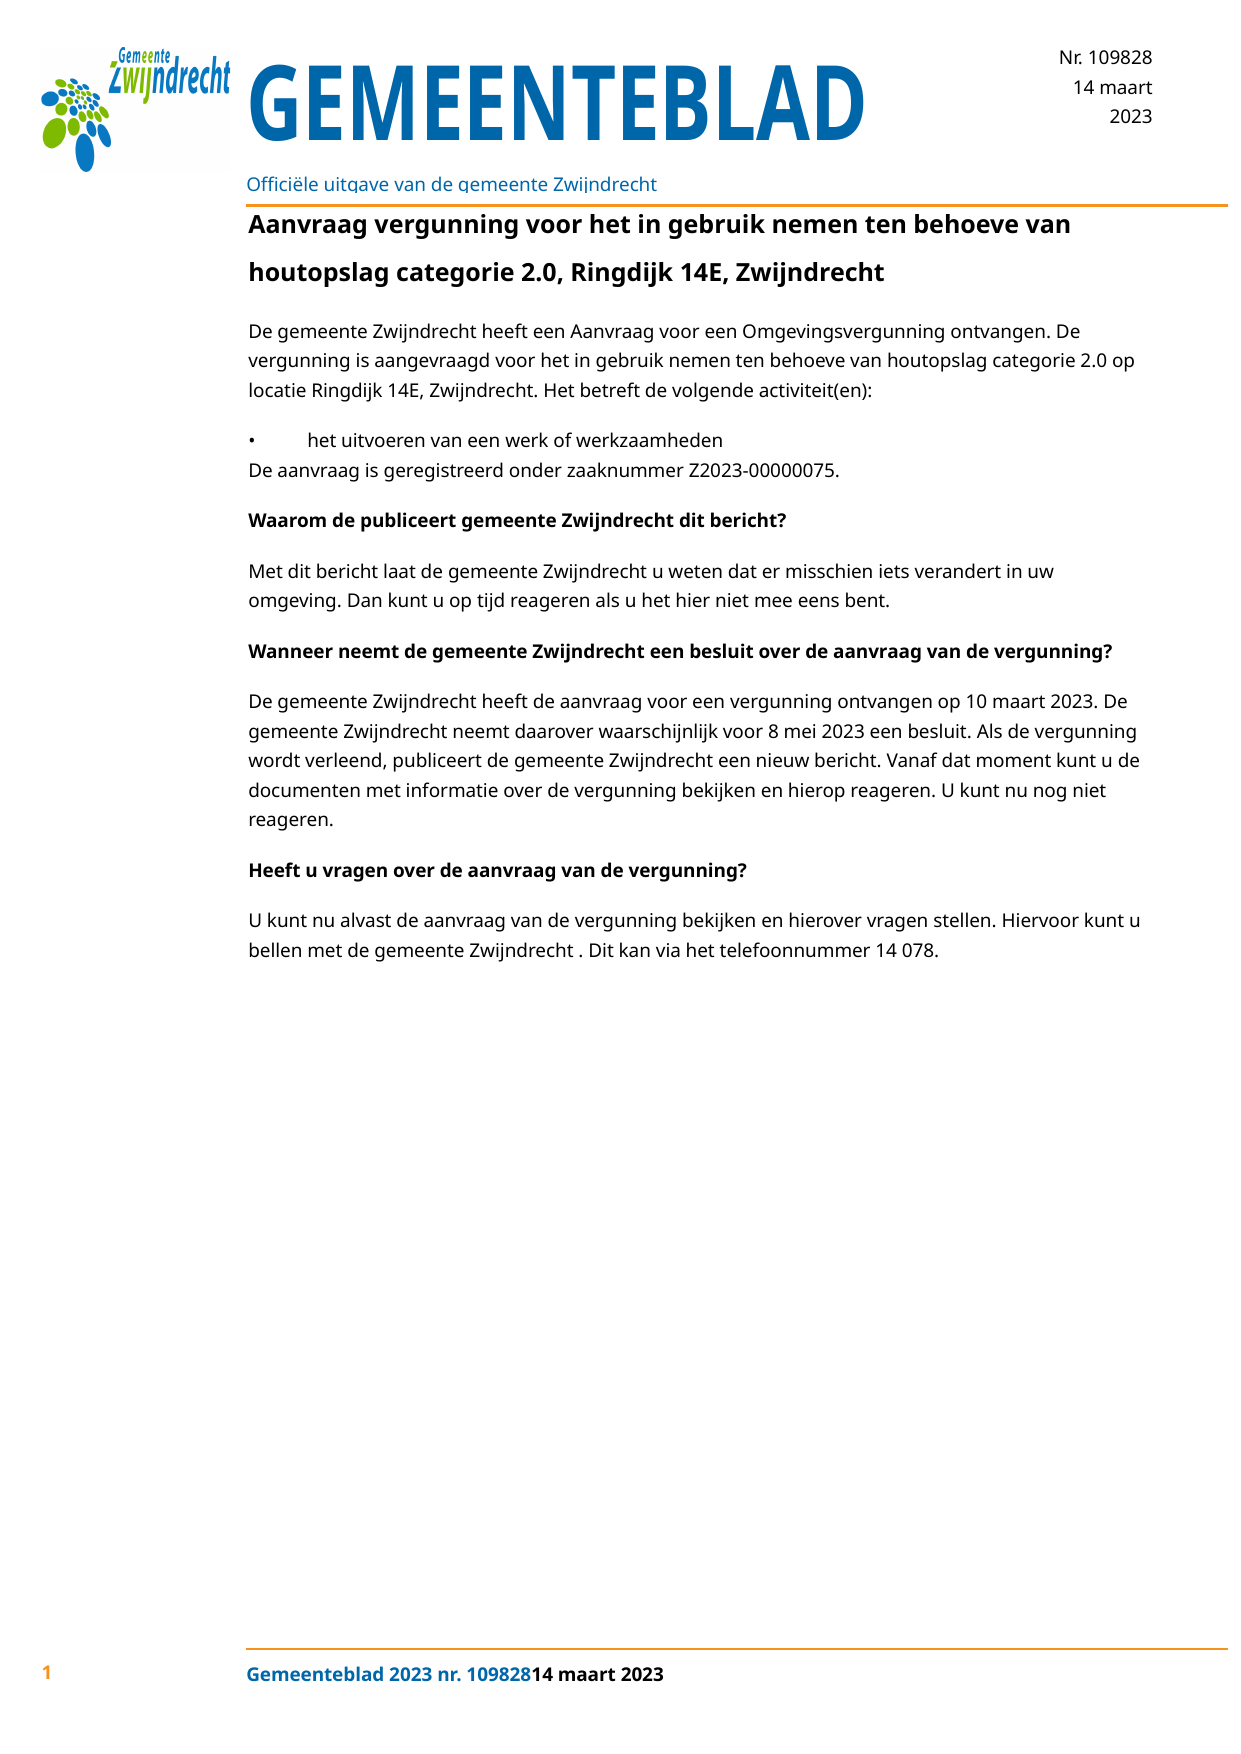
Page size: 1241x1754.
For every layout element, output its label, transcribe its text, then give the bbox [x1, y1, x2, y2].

text Wanneer neemt de gemeente Zwijndrecht een besluit over de aanvraag van de vergunning? [248, 638, 1152, 664]
text Met dit bericht laat de gemeente Zwijndrecht u weten dat er misschien iets verandert in uw omgeving. Dan kunt u op tijd reageren als u het hier niet mee eens bent. [248, 558, 1152, 613]
text Aanvraag vergunning voor het in gebruik nemen ten behoeve van houtopslag categorie 2.0, Ringdijk 14E, Zwijndrecht [248, 207, 1152, 288]
picture [41, 47, 231, 172]
text De gemeente Zwijndrecht heeft de aanvraag voor een vergunning ontvangen op 10 maart 2023. De gemeente Zwijndrecht neemt daarover waarschijnlijk voor 8 mei 2023 een besluit. Als de vergunning wordt verleend, publiceert de gemeente Zwijndrecht een nieuw bericht. Vanaf dat moment kunt u de documenten met informatie over de vergunning bekijken en hierop reageren. U kunt nu nog niet reageren. [248, 688, 1152, 832]
text Heeft u vragen over de aanvraag van de vergunning? [248, 857, 1152, 883]
text Waarom de publiceert gemeente Zwijndrecht dit bericht? [248, 507, 1152, 533]
list het uitvoeren van een werk of werkzaamheden [248, 427, 1152, 453]
text U kunt nu alvast de aanvraag van de vergunning bekijken en hierover vragen stellen. Hiervoor kunt u bellen met de gemeente Zwijndrecht . Dit kan via het telefoonnummer 14 078. [248, 907, 1152, 963]
text De aanvraag is geregistreerd onder zaaknummer Z2023-00000075. [248, 457, 1152, 483]
text De gemeente Zwijndrecht heeft een Aanvraag voor een Omgevingsvergunning ontvangen. De vergunning is aangevraagd voor het in gebruik nemen ten behoeve van houtopslag categorie 2.0 op locatie Ringdijk 14E, Zwijndrecht. Het betreft de volgende activiteit(en): [248, 318, 1152, 403]
